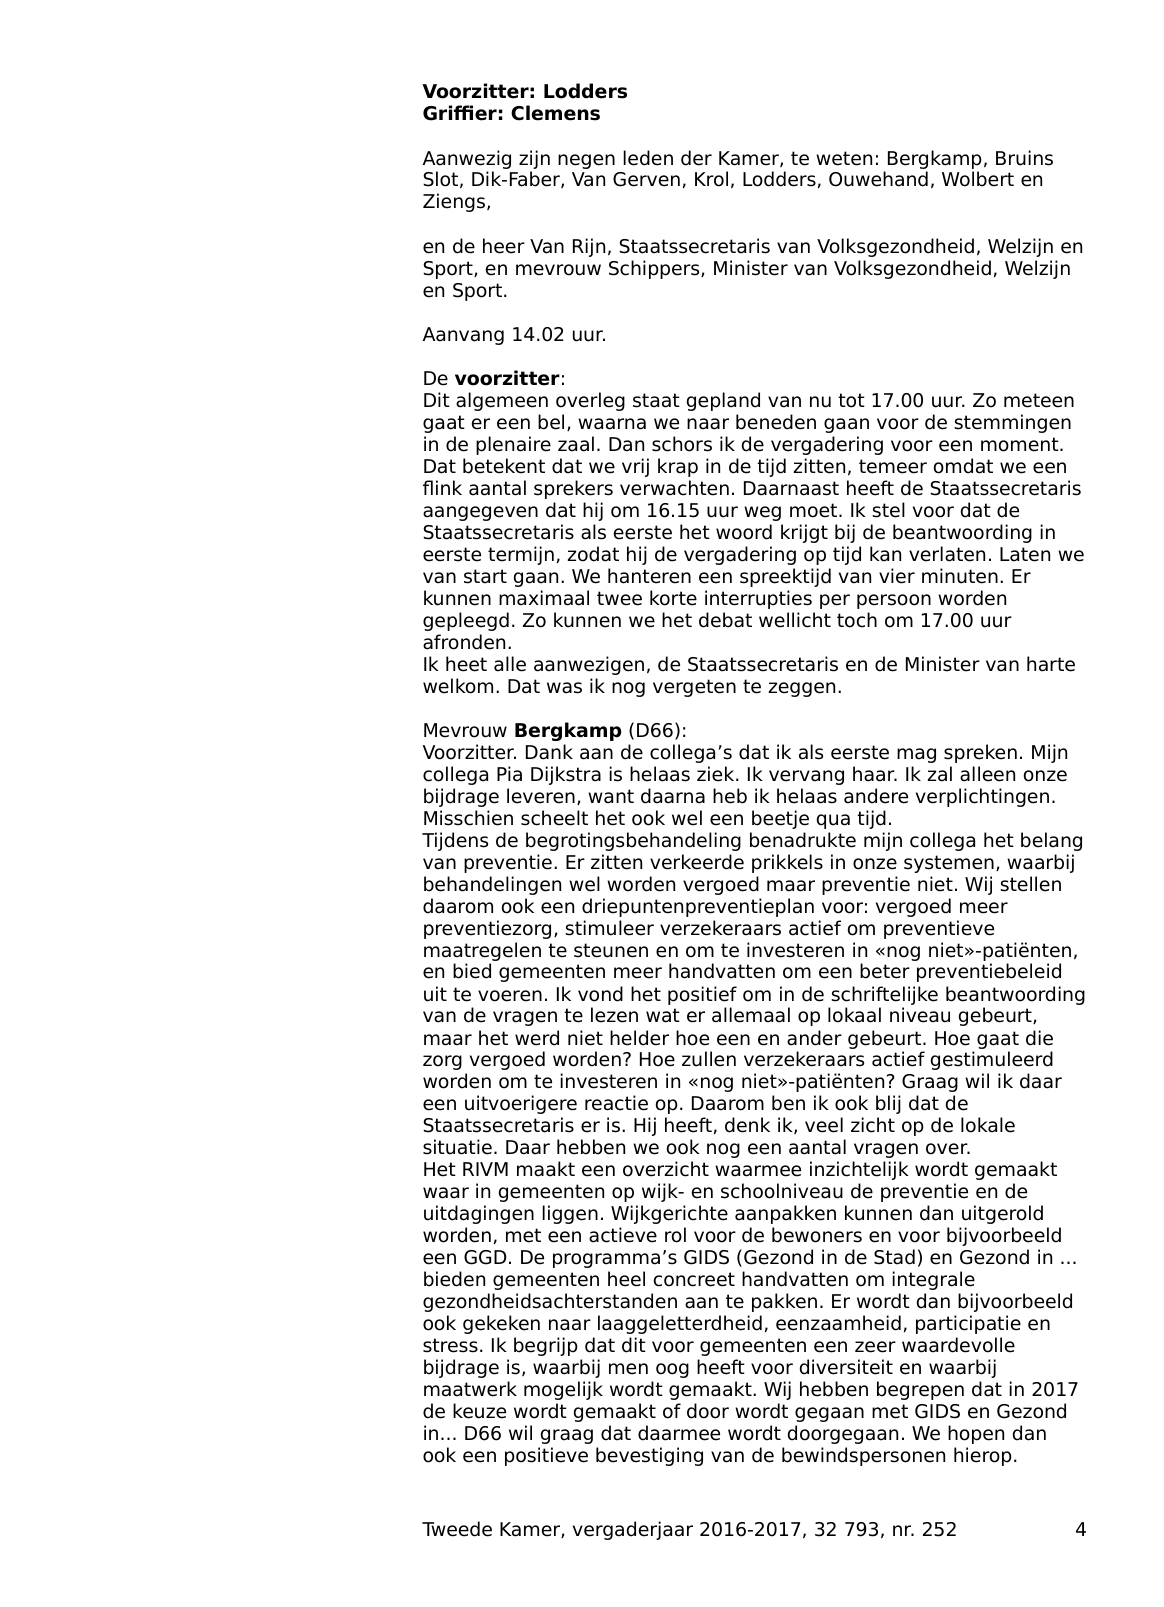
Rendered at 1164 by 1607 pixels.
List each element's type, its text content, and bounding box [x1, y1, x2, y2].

text De voorzitter: [422, 368, 1087, 390]
text Het RIVM maakt een overzicht waarmee inzichtelijk wordt gemaakt waar in gemeenten op wijk- en schoolniveau de preventie en de uitdagingen liggen. Wijkgerichte aanpakken kunnen dan uitgerold worden, met een actieve rol voor de bewoners en voor bijvoorbeeld een GGD. De programma’s GIDS (Gezond in de Stad) en Gezond in ... bieden gemeenten heel concreet handvatten om integrale gezondheidsachterstanden aan te pakken. Er wordt dan bijvoorbeeld ook gekeken naar laaggeletterdheid, eenzaamheid, participatie en stress. Ik begrijp dat dit voor gemeenten een zeer waardevolle bijdrage is, waarbij men oog heeft voor diversiteit en waarbij maatwerk mogelijk wordt gemaakt. Wij hebben begrepen dat in 2017 de keuze wordt gemaakt of door wordt gegaan met GIDS en Gezond in... D66 wil graag dat daarmee wordt doorgegaan. We hopen dan ook een positieve bevestiging van de bewindspersonen hierop. [422, 1159, 1087, 1467]
text Dit algemeen overleg staat gepland van nu tot 17.00 uur. Zo meteen gaat er een bel, waarna we naar beneden gaan voor de stemmingen in de plenaire zaal. Dan schors ik de vergadering voor een moment. Dat betekent dat we vrij krap in de tijd zitten, temeer omdat we een flink aantal sprekers verwachten. Daarnaast heeft de Staatssecretaris aangegeven dat hij om 16.15 uur weg moet. Ik stel voor dat de Staatssecretaris als eerste het woord krijgt bij de beantwoording in eerste termijn, zodat hij de vergadering op tijd kan verlaten. Laten we van start gaan. We hanteren een spreektijd van vier minuten. Er kunnen maximaal twee korte interrupties per persoon worden gepleegd. Zo kunnen we het debat wellicht toch om 17.00 uur afronden. [422, 390, 1087, 653]
text Voorzitter. Dank aan de collega’s dat ik als eerste mag spreken. Mijn collega Pia Dijkstra is helaas ziek. Ik vervang haar. Ik zal alleen onze bijdrage leveren, want daarna heb ik helaas andere verplichtingen. Misschien scheelt het ook wel een beetje qua tijd. [422, 742, 1087, 829]
text Voorzitter: Lodders [422, 81, 1087, 103]
text Aanvang 14.02 uur. [422, 324, 1087, 346]
text Mevrouw Bergkamp (D66): [422, 720, 1087, 742]
text en de heer Van Rijn, Staatssecretaris van Volksgezondheid, Welzijn en Sport, en mevrouw Schippers, Minister van Volksgezondheid, Welzijn en Sport. [422, 236, 1087, 301]
text Tijdens de begrotingsbehandeling benadrukte mijn collega het belang van preventie. Er zitten verkeerde prikkels in onze systemen, waarbij behandelingen wel worden vergoed maar preventie niet. Wij stellen daarom ook een driepuntenpreventieplan voor: vergoed meer preventiezorg, stimuleer verzekeraars actief om preventieve maatregelen te steunen en om te investeren in «nog niet»-patiënten, en bied gemeenten meer handvatten om een beter preventiebeleid uit te voeren. Ik vond het positief om in de schriftelijke beantwoording van de vragen te lezen wat er allemaal op lokaal niveau gebeurt, maar het werd niet helder hoe een en ander gebeurt. Hoe gaat die zorg vergoed worden? Hoe zullen verzekeraars actief gestimuleerd worden om te investeren in «nog niet»-patiënten? Graag wil ik daar een uitvoerigere reactie op. Daarom ben ik ook blij dat de Staatssecretaris er is. Hij heeft, denk ik, veel zicht op de lokale situatie. Daar hebben we ook nog een aantal vragen over. [422, 829, 1087, 1159]
text Griffier: Clemens [422, 103, 1087, 125]
text Ik heet alle aanwezigen, de Staatssecretaris en de Minister van harte welkom. Dat was ik nog vergeten te zeggen. [422, 653, 1087, 697]
text Aanwezig zijn negen leden der Kamer, te weten: Bergkamp, Bruins Slot, Dik-Faber, Van Gerven, Krol, Lodders, Ouwehand, Wolbert en Ziengs, [422, 147, 1087, 213]
